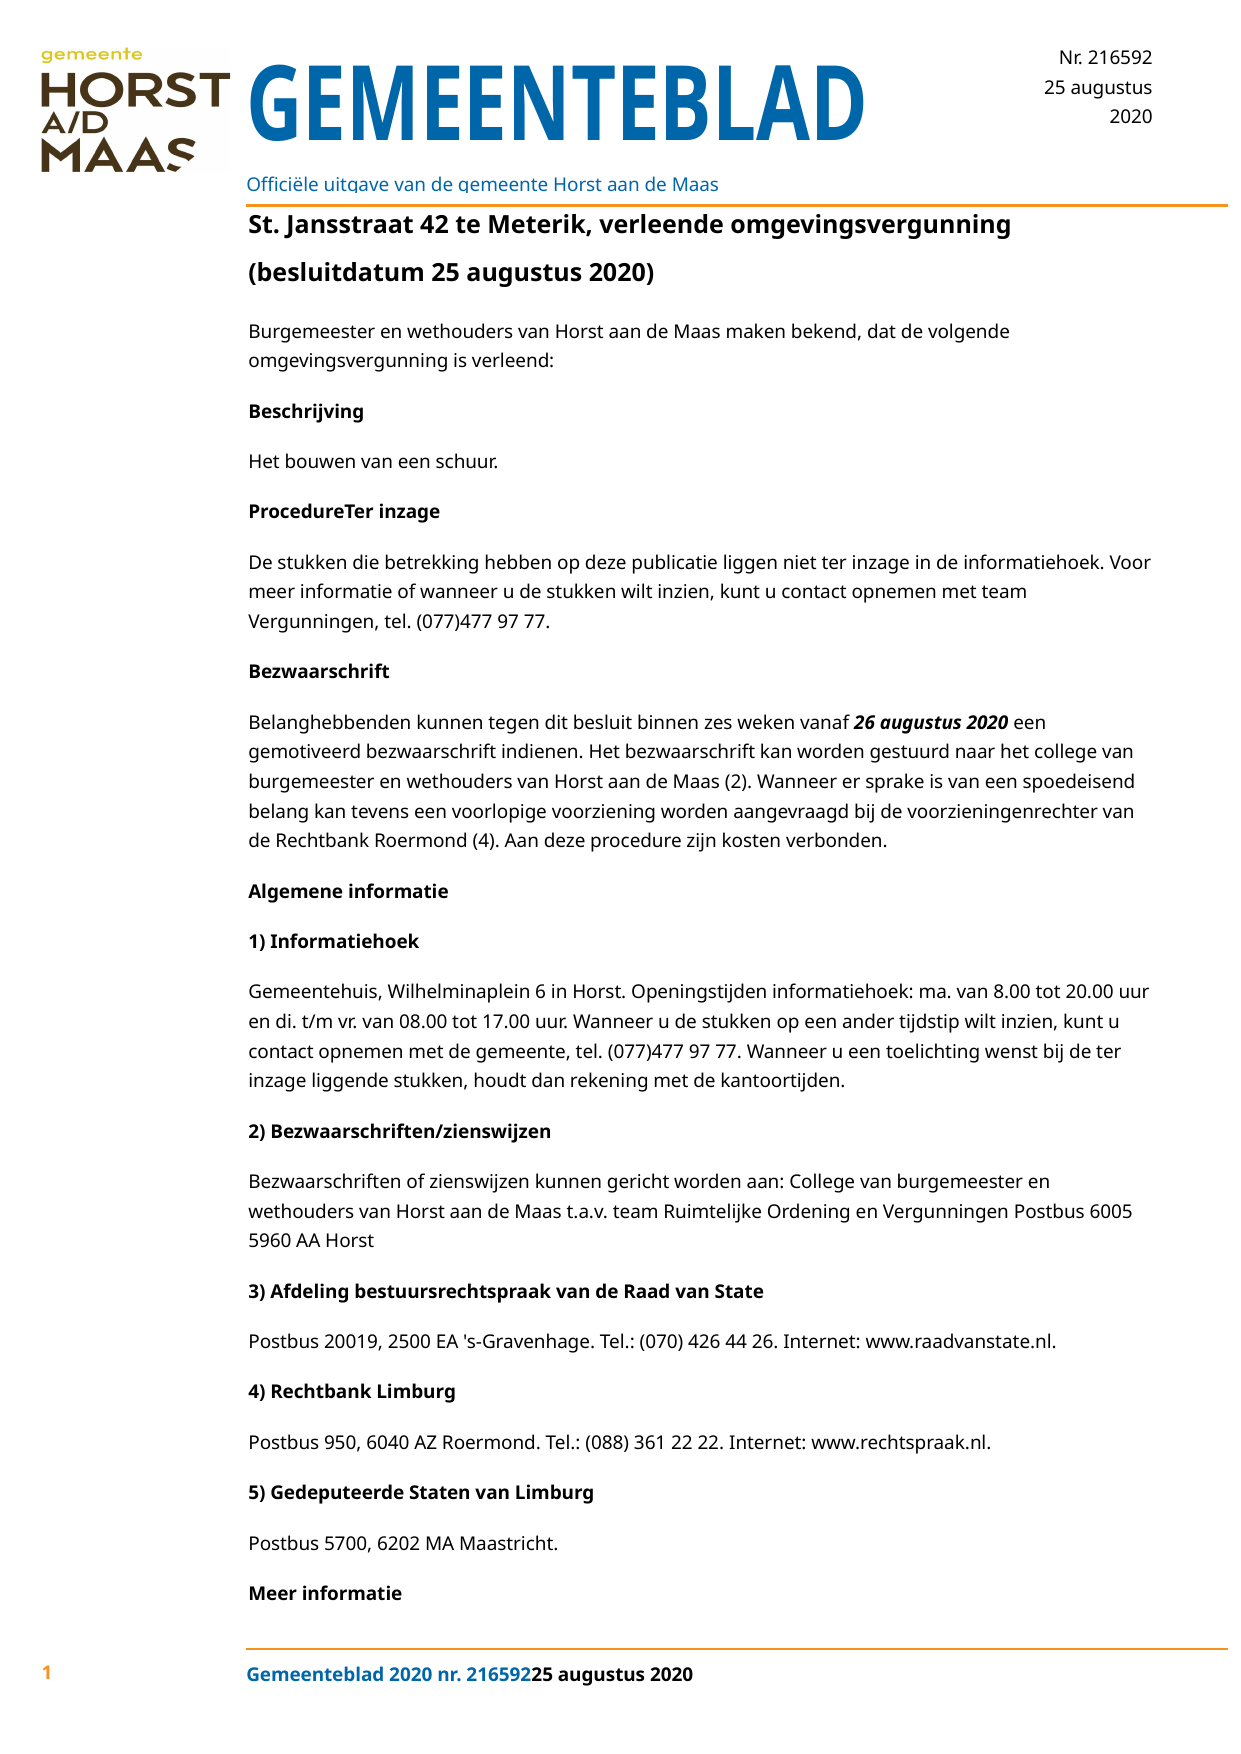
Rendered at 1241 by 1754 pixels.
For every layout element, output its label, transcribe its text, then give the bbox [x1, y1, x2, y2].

picture [41, 47, 231, 172]
text Postbus 20019, 2500 EA 's-Gravenhage. Tel.: (070) 426 44 26. Internet: www.raadvanstate.nl. [248, 1328, 1152, 1354]
text Bezwaarschrift [248, 659, 1152, 684]
text 3) Afdeling bestuursrechtspraak van de Raad van State [248, 1278, 1152, 1304]
text St. Jansstraat 42 te Meterik, verleende omgevingsvergunning (besluitdatum 25 augustus 2020) [248, 207, 1152, 288]
text Burgemeester en wethouders van Horst aan de Maas maken bekend, dat de volgende omgevingsvergunning is verleend: [248, 318, 1152, 373]
text 5) Gedeputeerde Staten van Limburg [248, 1479, 1152, 1505]
text De stukken die betrekking hebben op deze publicatie liggen niet ter inzage in de informatiehoek. Voor meer informatie of wanneer u de stukken wilt inzien, kunt u contact opnemen met team Vergunningen, tel. (077)477 97 77. [248, 549, 1152, 634]
text 4) Rechtbank Limburg [248, 1379, 1152, 1404]
text 2) Bezwaarschriften/zienswijzen [248, 1118, 1152, 1144]
text Postbus 950, 6040 AZ Roermond. Tel.: (088) 361 22 22. Internet: www.rechtspraak.nl. [248, 1429, 1152, 1455]
text Het bouwen van een schuur. [248, 448, 1152, 474]
text Postbus 5700, 6202 MA Maastricht. [248, 1530, 1152, 1556]
text Algemene informatie [248, 878, 1152, 904]
text ProcedureTer inzage [248, 499, 1152, 524]
text 1) Informatiehoek [248, 928, 1152, 954]
text Gemeentehuis, Wilhelminaplein 6 in Horst. Openingstijden informatiehoek: ma. van 8.00 tot 20.00 uur en di. t/m vr. van 08.00 tot 17.00 uur. Wanneer u de stukken op een ander tijdstip wilt inzien, kunt u contact opnemen met de gemeente, tel. (077)477 97 77. Wanneer u een toelichting wenst bij de ter inzage liggende stukken, houdt dan rekening met de kantoortijden. [248, 979, 1152, 1093]
text Meer informatie [248, 1580, 1152, 1606]
text Belanghebbenden kunnen tegen dit besluit binnen zes weken vanaf 26 augustus 2020 een gemotiveerd bezwaarschrift indienen. Het bezwaarschrift kan worden gestuurd naar het college van burgemeester en wethouders van Horst aan de Maas (2). Wanneer er sprake is van een spoedeisend belang kan tevens een voorlopige voorziening worden aangevraagd bij de voorzieningenrechter van de Rechtbank Roermond (4). Aan deze procedure zijn kosten verbonden. [248, 709, 1152, 853]
text Bezwaarschriften of zienswijzen kunnen gericht worden aan: College van burgemeester en wethouders van Horst aan de Maas t.a.v. team Ruimtelijke Ordening en Vergunningen Postbus 6005 5960 AA Horst [248, 1168, 1152, 1253]
text Beschrijving [248, 398, 1152, 424]
